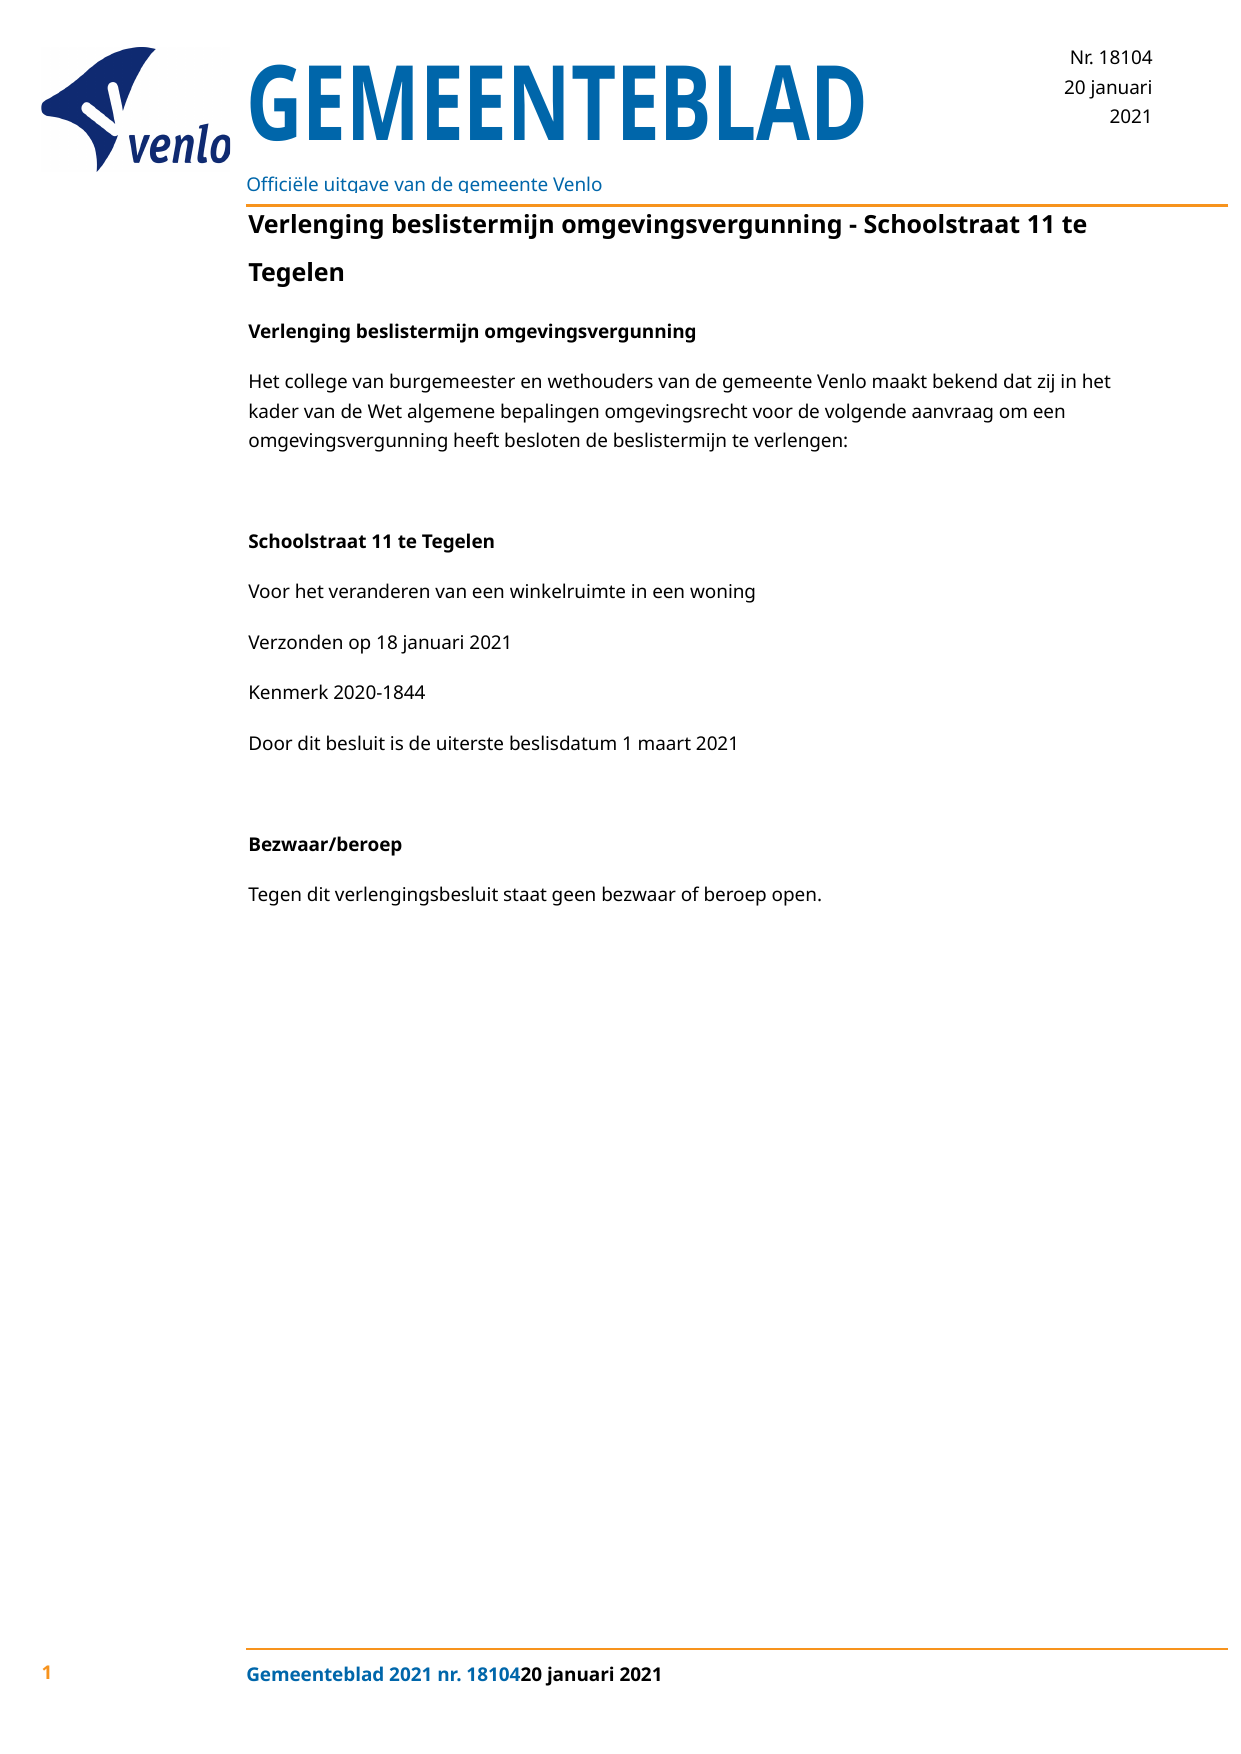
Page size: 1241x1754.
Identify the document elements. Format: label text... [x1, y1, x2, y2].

text Het college van burgemeester en wethouders van de gemeente Venlo maakt bekend dat zij in het kader van de Wet algemene bepalingen omgevingsrecht voor de volgende aanvraag om een omgevingsvergunning heeft besloten de beslistermijn te verlengen: [248, 368, 1152, 453]
text Door dit besluit is de uiterste beslisdatum 1 maart 2021 [248, 730, 1152, 756]
text Kenmerk 2020-1844 [248, 679, 1152, 705]
text Verzonden op 18 januari 2021 [248, 629, 1152, 655]
text Schoolstraat 11 te Tegelen [248, 528, 1152, 554]
text Bezwaar/beroep [248, 831, 1152, 857]
picture [41, 47, 231, 172]
text Tegen dit verlengingsbesluit staat geen bezwaar of beroep open. [248, 881, 1152, 907]
text Voor het veranderen van een winkelruimte in een woning [248, 579, 1152, 604]
text Verlenging beslistermijn omgevingsvergunning [248, 318, 1152, 344]
text Verlenging beslistermijn omgevingsvergunning - Schoolstraat 11 te Tegelen [248, 207, 1152, 288]
